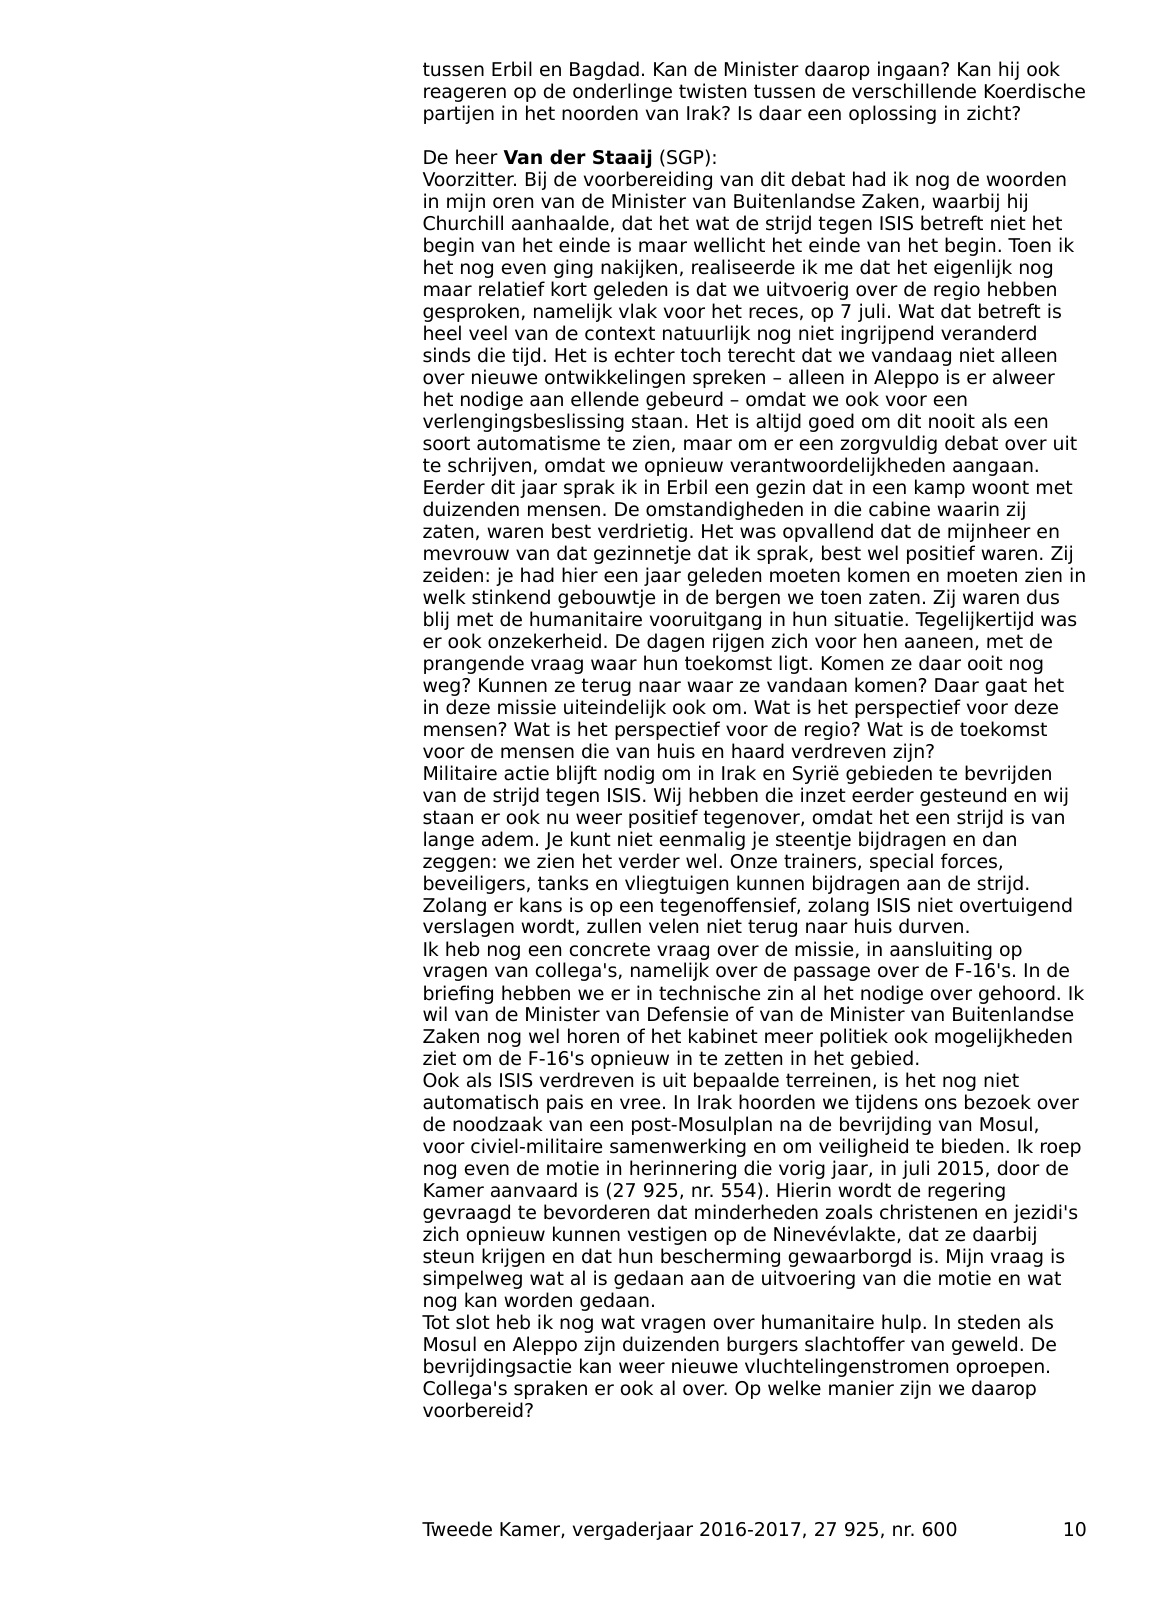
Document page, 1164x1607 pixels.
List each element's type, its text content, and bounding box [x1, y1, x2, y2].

text Eerder dit jaar sprak ik in Erbil een gezin dat in een kamp woont met duizenden mensen. De omstandigheden in die cabine waarin zij zaten, waren best verdrietig. Het was opvallend dat de mijnheer en mevrouw van dat gezinnetje dat ik sprak, best wel positief waren. Zij zeiden: je had hier een jaar geleden moeten komen en moeten zien in welk stinkend gebouwtje in de bergen we toen zaten. Zij waren dus blij met de humanitaire vooruitgang in hun situatie. Tegelijkertijd was er ook onzekerheid. De dagen rijgen zich voor hen aaneen, met de prangende vraag waar hun toekomst ligt. Komen ze daar ooit nog weg? Kunnen ze terug naar waar ze vandaan komen? Daar gaat het in deze missie uiteindelijk ook om. Wat is het perspectief voor deze mensen? Wat is het perspectief voor de regio? Wat is de toekomst voor de mensen die van huis en haard verdreven zijn? [422, 477, 1087, 763]
text Ook als ISIS verdreven is uit bepaalde terreinen, is het nog niet automatisch pais en vree. In Irak hoorden we tijdens ons bezoek over de noodzaak van een post-Mosulplan na de bevrijding van Mosul, voor civiel-militaire samenwerking en om veiligheid te bieden. Ik roep nog even de motie in herinnering die vorig jaar, in juli 2015, door de Kamer aanvaard is (27 925, nr. 554). Hierin wordt de regering gevraagd te bevorderen dat minderheden zoals christenen en jezidi's zich opnieuw kunnen vestigen op de Ninevévlakte, dat ze daarbij steun krijgen en dat hun bescherming gewaarborgd is. Mijn vraag is simpelweg wat al is gedaan aan de uitvoering van die motie en wat nog kan worden gedaan. [422, 1070, 1087, 1312]
text Voorzitter. Bij de voorbereiding van dit debat had ik nog de woorden in mijn oren van de Minister van Buitenlandse Zaken, waarbij hij Churchill aanhaalde, dat het wat de strijd tegen ISIS betreft niet het begin van het einde is maar wellicht het einde van het begin. Toen ik het nog even ging nakijken, realiseerde ik me dat het eigenlijk nog maar relatief kort geleden is dat we uitvoerig over de regio hebben gesproken, namelijk vlak voor het reces, op 7 juli. Wat dat betreft is heel veel van de context natuurlijk nog niet ingrijpend veranderd sinds die tijd. Het is echter toch terecht dat we vandaag niet alleen over nieuwe ontwikkelingen spreken – alleen in Aleppo is er alweer het nodige aan ellende gebeurd – omdat we ook voor een verlengingsbeslissing staan. Het is altijd goed om dit nooit als een soort automatisme te zien, maar om er een zorgvuldig debat over uit te schrijven, omdat we opnieuw verantwoordelijkheden aangaan. [422, 169, 1087, 477]
text De heer Van der Staaij (SGP): [422, 147, 1087, 169]
text Tot slot heb ik nog wat vragen over humanitaire hulp. In steden als Mosul en Aleppo zijn duizenden burgers slachtoffer van geweld. De bevrijdingsactie kan weer nieuwe vluchtelingenstromen oproepen. Collega's spraken er ook al over. Op welke manier zijn we daarop voorbereid? [422, 1312, 1087, 1422]
text tussen Erbil en Bagdad. Kan de Minister daarop ingaan? Kan hij ook reageren op de onderlinge twisten tussen de verschillende Koerdische partijen in het noorden van Irak? Is daar een oplossing in zicht? [422, 59, 1087, 125]
text Militaire actie blijft nodig om in Irak en Syrië gebieden te bevrijden van de strijd tegen ISIS. Wij hebben die inzet eerder gesteund en wij staan er ook nu weer positief tegenover, omdat het een strijd is van lange adem. Je kunt niet eenmalig je steentje bijdragen en dan zeggen: we zien het verder wel. Onze trainers, special forces, beveiligers, tanks en vliegtuigen kunnen bijdragen aan de strijd. Zolang er kans is op een tegenoffensief, zolang ISIS niet overtuigend verslagen wordt, zullen velen niet terug naar huis durven. [422, 763, 1087, 938]
text Ik heb nog een concrete vraag over de missie, in aansluiting op vragen van collega's, namelijk over de passage over de F-16's. In de briefing hebben we er in technische zin al het nodige over gehoord. Ik wil van de Minister van Defensie of van de Minister van Buitenlandse Zaken nog wel horen of het kabinet meer politiek ook mogelijkheden ziet om de F-16's opnieuw in te zetten in het gebied. [422, 938, 1087, 1070]
